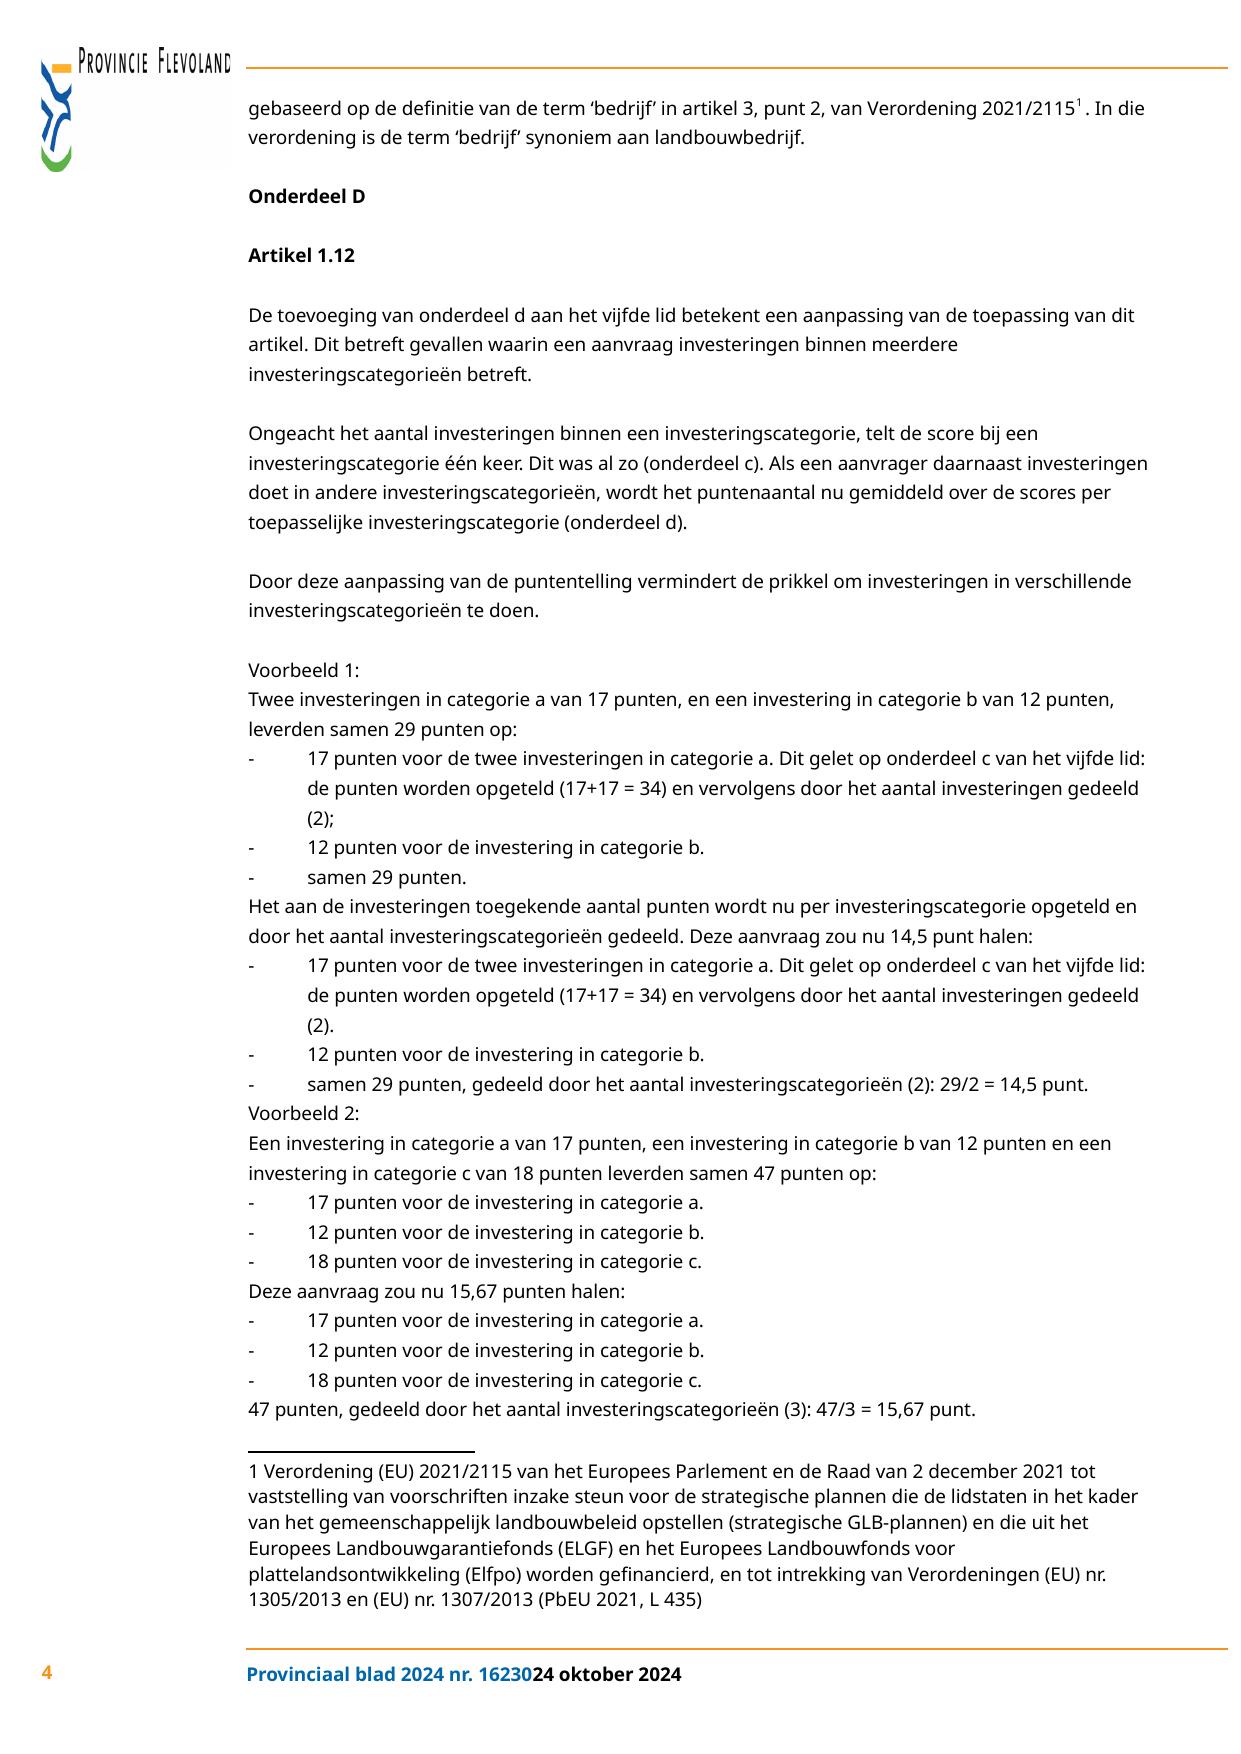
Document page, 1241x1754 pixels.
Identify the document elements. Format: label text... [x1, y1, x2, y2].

picture [41, 47, 231, 172]
text Twee investeringen in categorie a van 17 punten, en een investering in categorie b van 12 punten, leverden samen 29 punten op: [248, 686, 1152, 742]
list 12 punten voor de investering in categorie b. [248, 1041, 1152, 1067]
list 17 punten voor de twee investeringen in categorie a. Dit gelet op onderdeel c van het vijfde lid: de punten worden opgeteld (17+17 = 34) en vervolgens door het aantal investeringen gedeeld (2); [248, 746, 1152, 831]
text Door deze aanpassing van de puntentelling vermindert de prikkel om investeringen in verschillende investeringscategorieën te doen. [248, 568, 1152, 623]
list samen 29 punten. [248, 864, 1152, 890]
list 18 punten voor de investering in categorie c. [248, 1367, 1152, 1393]
list samen 29 punten, gedeeld door het aantal investeringscategorieën (2): 29/2 = 14,5 punt. [248, 1071, 1152, 1097]
list 17 punten voor de twee investeringen in categorie a. Dit gelet op onderdeel c van het vijfde lid: de punten worden opgeteld (17+17 = 34) en vervolgens door het aantal investeringen gedeeld (2). [248, 953, 1152, 1038]
text De toevoeging van onderdeel d aan het vijfde lid betekent een aanpassing van de toepassing van dit artikel. Dit betreft gevallen waarin een aanvraag investeringen binnen meerdere investeringscategorieën betreft. [248, 302, 1152, 387]
text Verordening (EU) 2021/2115 van het Europees Parlement en de Raad van 2 december 2021 tot vaststelling van voorschriften inzake steun voor de strategische plannen die de lidstaten in het kader van het gemeenschappelijk landbouwbeleid opstellen (strategische GLB-plannen) en die uit het Europees Landbouwgarantiefonds (ELGF) en het Europees Landbouwfonds voor plattelandsontwikkeling (Elfpo) worden gefinancierd, en tot intrekking van Verordeningen (EU) nr. 1305/2013 en (EU) nr. 1307/2013 (PbEU 2021, L 435) [248, 1458, 1152, 1612]
text Het aan de investeringen toegekende aantal punten wordt nu per investeringscategorie opgeteld en door het aantal investeringscategorieën gedeeld. Deze aanvraag zou nu 14,5 punt halen: [248, 893, 1152, 949]
text gebaseerd op de definitie van de term ‘bedrijf’ in artikel 3, punt 2, van Verordening 2021/2115. In die verordening is de term ‘bedrijf’ synoniem aan landbouwbedrijf. [248, 95, 1152, 150]
list 12 punten voor de investering in categorie b. [248, 1219, 1152, 1245]
list 18 punten voor de investering in categorie c. [248, 1248, 1152, 1274]
text Voorbeeld 1: [248, 657, 1152, 683]
list 12 punten voor de investering in categorie b. [248, 834, 1152, 860]
text 47 punten, gedeeld door het aantal investeringscategorieën (3): 47/3 = 15,67 punt. [248, 1396, 1152, 1422]
text Deze aanvraag zou nu 15,67 punten halen: [248, 1278, 1152, 1304]
text Voorbeeld 2: [248, 1101, 1152, 1126]
list 17 punten voor de investering in categorie a. [248, 1189, 1152, 1215]
list 12 punten voor de investering in categorie b. [248, 1337, 1152, 1363]
list 17 punten voor de investering in categorie a. [248, 1308, 1152, 1333]
text Onderdeel D [248, 183, 1152, 209]
text Een investering in categorie a van 17 punten, een investering in categorie b van 12 punten en een investering in categorie c van 18 punten leverden samen 47 punten op: [248, 1130, 1152, 1186]
text Artikel 1.12 [248, 243, 1152, 268]
text Ongeacht het aantal investeringen binnen een investeringscategorie, telt de score bij een investeringscategorie één keer. Dit was al zo (onderdeel c). Als een aanvrager daarnaast investeringen doet in andere investeringscategorieën, wordt het puntenaantal nu gemiddeld over de scores per toepasselijke investeringscategorie (onderdeel d). [248, 420, 1152, 535]
